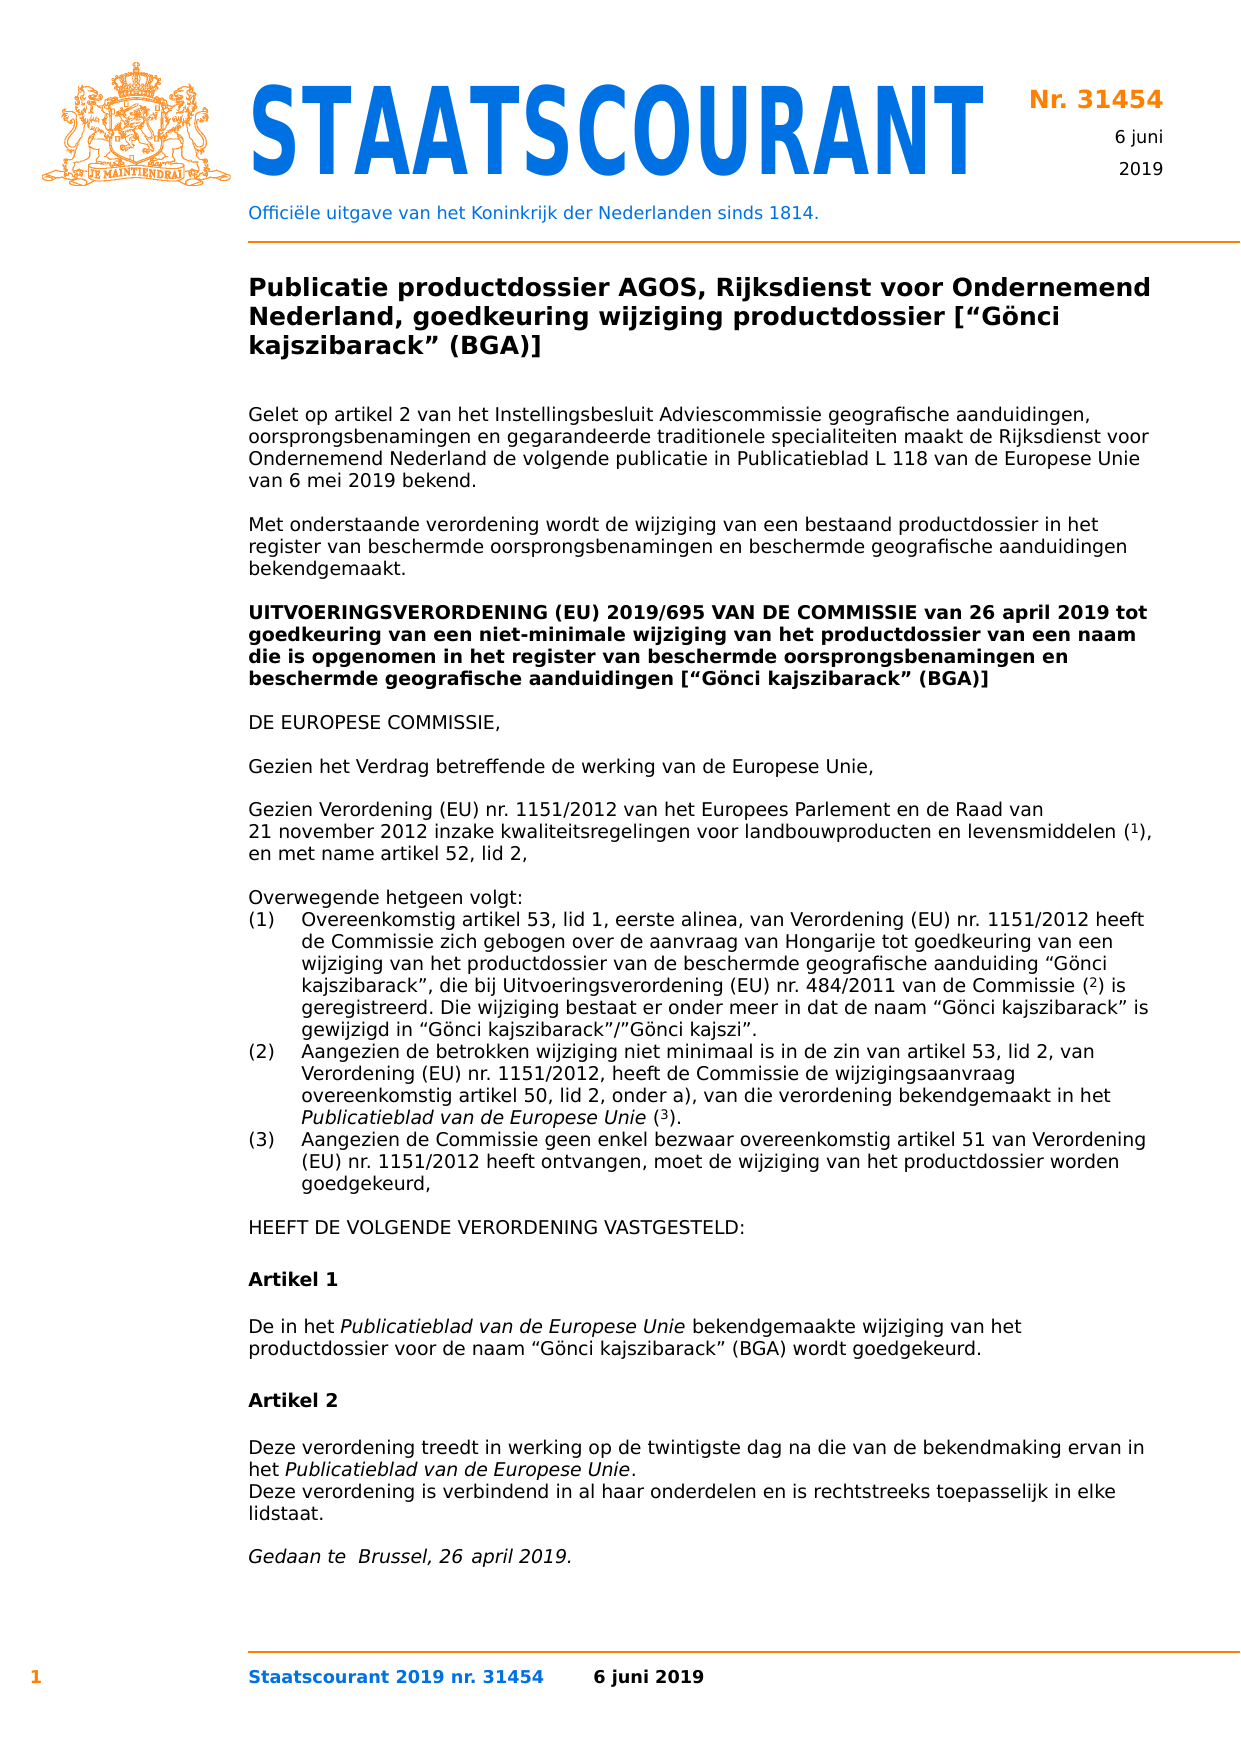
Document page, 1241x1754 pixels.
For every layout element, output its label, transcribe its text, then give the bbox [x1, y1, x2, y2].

table_cell Officiële uitgave van het Koninkrijk der Nederlanden sinds 1814. [248, 203, 1240, 241]
text (3) Aangezien de Commissie geen enkel bezwaar overeenkomstig artikel 51 van Verordening (EU) nr. 1151/2012 heeft ontvangen, moet de wijziging van het productdossier worden goedgekeurd, [248, 1129, 1163, 1195]
text (1) Overeenkomstig artikel 53, lid 1, eerste alinea, van Verordening (EU) nr. 1151/2012 heeft de Commissie zich gebogen over de aanvraag van Hongarije tot goedkeuring van een wijziging van het productdossier van de beschermde geografische aanduiding “Gönci kajszibarack”, die bij Uitvoeringsverordening (EU) nr. 484/2011 van de Commissie (2) is geregistreerd. Die wijziging bestaat er onder meer in dat de naam “Gönci kajszibarack” is gewijzigd in “Gönci kajszibarack”/”Gönci kajszi”. [248, 909, 1163, 1041]
text Deze verordening treedt in werking op de twintigste dag na die van de bekendmaking ervan in het Publicatieblad van de Europese Unie. [248, 1437, 1163, 1481]
subtitle Publicatie productdossier AGOS, Rijksdienst voor Ondernemend Nederland, goedkeuring wijziging productdossier [“Gönci kajszibarack” (BGA)] [248, 273, 1163, 361]
table_cell 2019 [998, 153, 1240, 203]
text Met onderstaande verordening wordt de wijziging van een bestaand productdossier in het register van beschermde oorsprongsbenamingen en beschermde geografische aanduidingen bekendgemaakt. [248, 514, 1163, 580]
subtitle Artikel 2 [248, 1390, 1163, 1412]
text HEEFT DE VOLGENDE VERORDENING VASTGESTELD: [248, 1217, 1163, 1239]
text DE EUROPESE COMMISSIE, [248, 712, 1163, 734]
text (2) Aangezien de betrokken wijziging niet minimaal is in de zin van artikel 53, lid 2, van Verordening (EU) nr. 1151/2012, heeft de Commissie de wijzigingsaanvraag overeenkomstig artikel 50, lid 2, onder a), van die verordening bekendgemaakt in het Publicatieblad van de Europese Unie (3). [248, 1041, 1163, 1129]
table_header [25, 62, 248, 241]
table_header STAATSCOURANT [248, 62, 998, 203]
text Deze verordening is verbindend in al haar onderdelen en is rechtstreeks toepasselijk in elke lidstaat. [248, 1481, 1163, 1524]
text Gelet op artikel 2 van het Instellingsbesluit Adviescommissie geografische aanduidingen, oorsprongsbenamingen en gegarandeerde traditionele specialiteiten maakt de Rijksdienst voor Ondernemend Nederland de volgende publicatie in Publicatieblad L 118 van de Europese Unie van 6 mei 2019 bekend. [248, 404, 1163, 492]
text Gedaan te Brussel, 26 april 2019. [248, 1546, 1163, 1568]
text UITVOERINGSVERORDENING (EU) 2019/695 VAN DE COMMISSIE van 26 april 2019 tot goedkeuring van een niet-minimale wijziging van het productdossier van een naam die is opgenomen in het register van beschermde oorsprongsbenamingen en beschermde geografische aanduidingen [“Gönci kajszibarack” (BGA)] [248, 602, 1163, 690]
picture [41, 62, 231, 186]
text Gezien Verordening (EU) nr. 1151/2012 van het Europees Parlement en de Raad van 21 november 2012 inzake kwaliteitsregelingen voor landbouwproducten en levensmiddelen (1), en met name artikel 52, lid 2, [248, 799, 1163, 865]
subtitle Artikel 1 [248, 1269, 1163, 1291]
text De in het Publicatieblad van de Europese Unie bekendgemaakte wijziging van het productdossier voor de naam “Gönci kajszibarack” (BGA) wordt goedgekeurd. [248, 1316, 1163, 1360]
text Overwegende hetgeen volgt: [248, 887, 1163, 909]
text Gezien het Verdrag betreffende de werking van de Europese Unie, [248, 756, 1163, 777]
table_cell 6 juni [998, 121, 1240, 153]
table_header Nr. 31454 [998, 62, 1240, 121]
